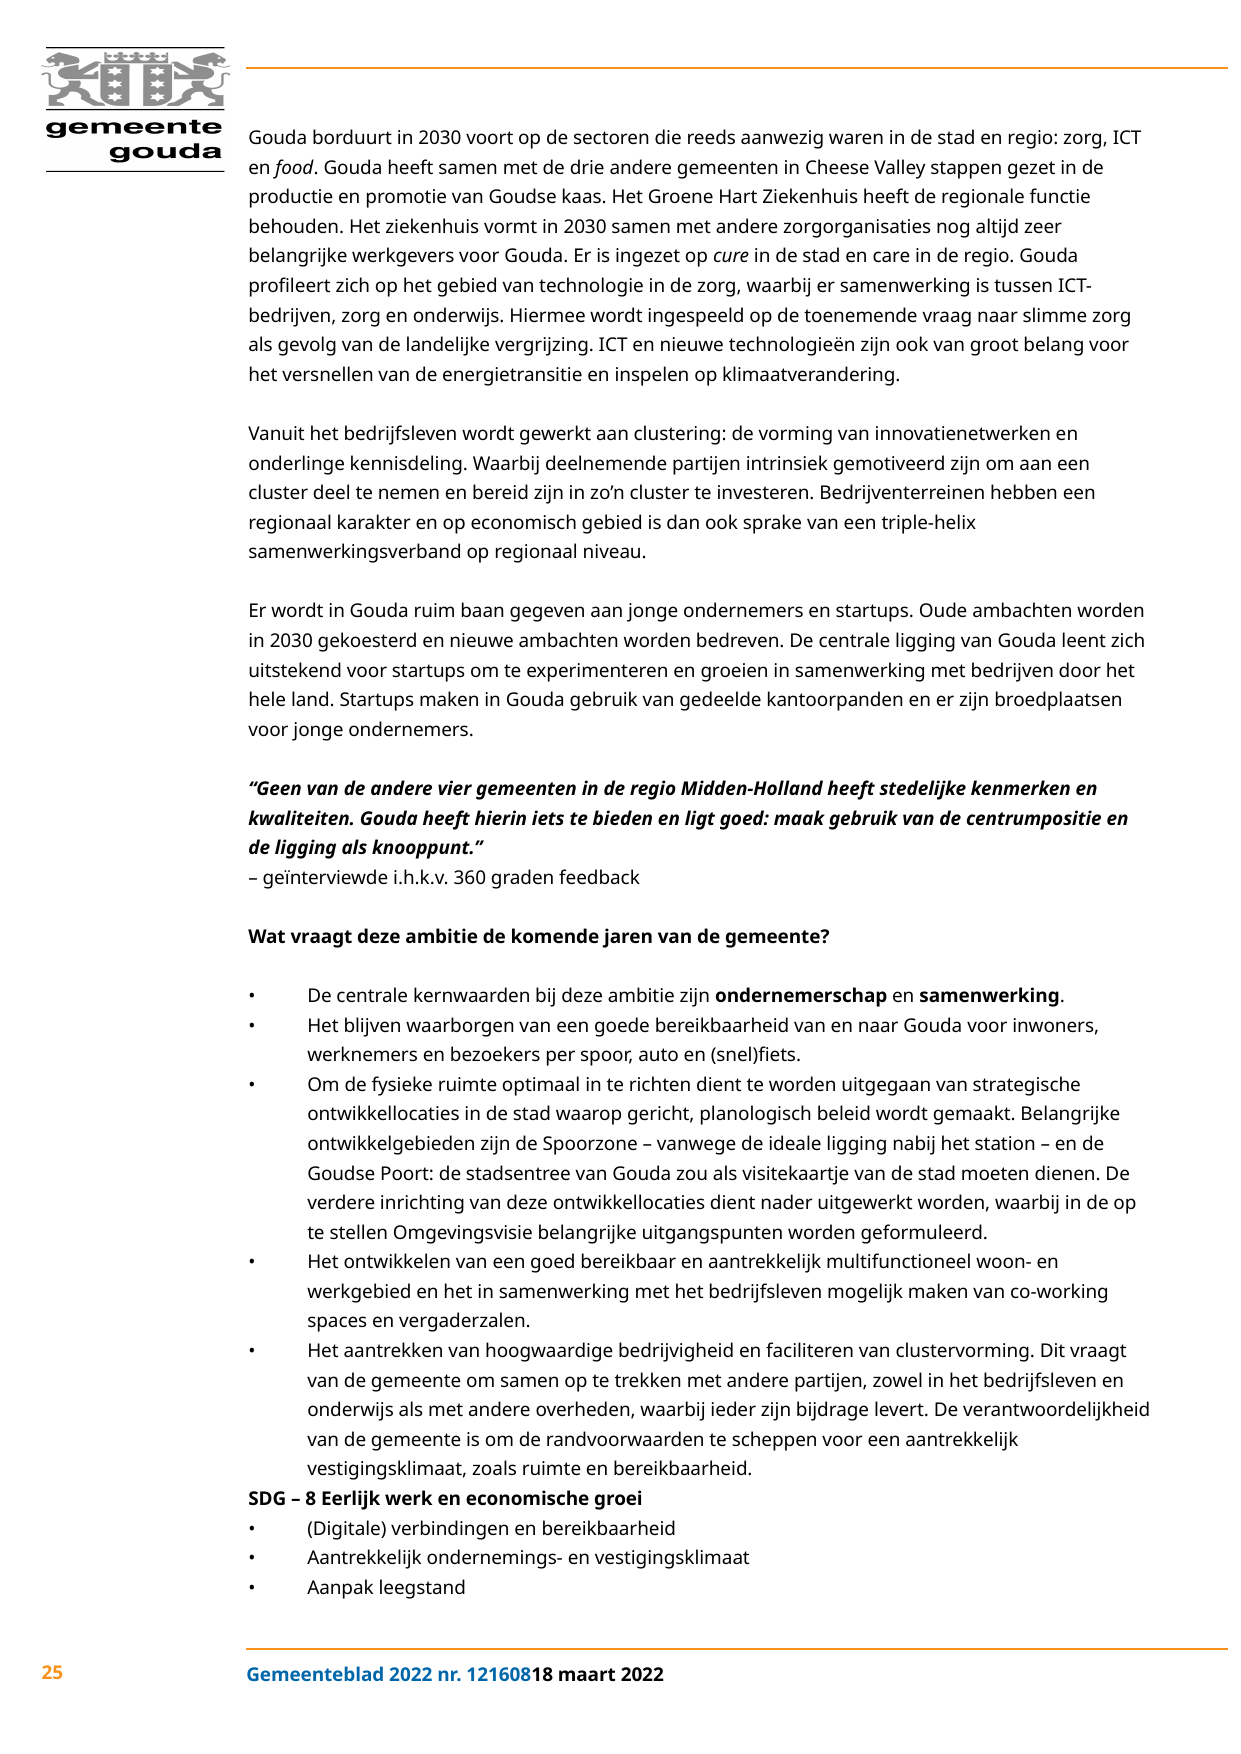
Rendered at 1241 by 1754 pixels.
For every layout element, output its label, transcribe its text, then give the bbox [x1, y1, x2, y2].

text – geïnterviewde i.h.k.v. 360 graden feedback [248, 864, 1152, 890]
list Aanpak leegstand [248, 1574, 1152, 1600]
list De centrale kernwaarden bij deze ambitie zijn ondernemerschap en samenwerking. [248, 982, 1152, 1008]
picture [41, 47, 231, 172]
list Aantrekkelijk ondernemings- en vestigingsklimaat [248, 1544, 1152, 1570]
text Vanuit het bedrijfsleven wordt gewerkt aan clustering: de vorming van innovatienetwerken en onderlinge kennisdeling. Waarbij deelnemende partijen intrinsiek gemotiveerd zijn om aan een cluster deel te nemen en bereid zijn in zo’n cluster te investeren. Bedrijventerreinen hebben een regionaal karakter en op economisch gebied is dan ook sprake van een triple-helix samenwerkingsverband op regionaal niveau. [248, 420, 1152, 564]
list Het blijven waarborgen van een goede bereikbaarheid van en naar Gouda voor inwoners, werknemers en bezoekers per spoor, auto en (snel)fiets. [248, 1012, 1152, 1067]
list Het aantrekken van hoogwaardige bedrijvigheid en faciliteren van clustervorming. Dit vraagt van de gemeente om samen op te trekken met andere partijen, zowel in het bedrijfsleven en onderwijs als met andere overheden, waarbij ieder zijn bijdrage levert. De verantwoordelijkheid van de gemeente is om de randvoorwaarden te scheppen voor een aantrekkelijk vestigingsklimaat, zoals ruimte en bereikbaarheid. [248, 1337, 1152, 1481]
list (Digitale) verbindingen en bereikbaarheid [248, 1515, 1152, 1541]
text Er wordt in Gouda ruim baan gegeven aan jonge ondernemers en startups. Oude ambachten worden in 2030 gekoesterd en nieuwe ambachten worden bedreven. De centrale ligging van Gouda leent zich uitstekend voor startups om te experimenteren en groeien in samenwerking met bedrijven door het hele land. Startups maken in Gouda gebruik van gedeelde kantoorpanden en er zijn broedplaatsen voor jonge ondernemers. [248, 598, 1152, 742]
list Het ontwikkelen van een goed bereikbaar en aantrekkelijk multifunctioneel woon- en werkgebied en het in samenwerking met het bedrijfsleven mogelijk maken van co-working spaces en vergaderzalen. [248, 1248, 1152, 1333]
text Wat vraagt deze ambitie de komende jaren van de gemeente? [248, 923, 1152, 949]
text “Geen van de andere vier gemeenten in de regio Midden-Holland heeft stedelijke kenmerken en kwaliteiten. Gouda heeft hierin iets te bieden en ligt goed: maak gebruik van de centrumpositie en de ligging als knooppunt.” [248, 775, 1152, 860]
text Gouda borduurt in 2030 voort op de sectoren die reeds aanwezig waren in de stad en regio: zorg, ICT en food. Gouda heeft samen met de drie andere gemeenten in Cheese Valley stappen gezet in de productie en promotie van Goudse kaas. Het Groene Hart Ziekenhuis heeft de regionale functie behouden. Het ziekenhuis vormt in 2030 samen met andere zorgorganisaties nog altijd zeer belangrijke werkgevers voor Gouda. Er is ingezet op cure in de stad en care in de regio. Gouda profileert zich op het gebied van technologie in de zorg, waarbij er samenwerking is tussen ICT-bedrijven, zorg en onderwijs. Hiermee wordt ingespeeld op de toenemende vraag naar slimme zorg als gevolg van de landelijke vergrijzing. ICT en nieuwe technologieën zijn ook van groot belang voor het versnellen van de energietransitie en inspelen op klimaatverandering. [248, 124, 1152, 387]
text SDG – 8 Eerlijk werk en economische groei [248, 1485, 1152, 1511]
list Om de fysieke ruimte optimaal in te richten dient te worden uitgegaan van strategische ontwikkellocaties in de stad waarop gericht, planologisch beleid wordt gemaakt. Belangrijke ontwikkelgebieden zijn de Spoorzone – vanwege de ideale ligging nabij het station – en de Goudse Poort: de stadsentree van Gouda zou als visitekaartje van de stad moeten dienen. De verdere inrichting van deze ontwikkellocaties dient nader uitgewerkt worden, waarbij in de op te stellen Omgevingsvisie belangrijke uitgangspunten worden geformuleerd. [248, 1071, 1152, 1245]
